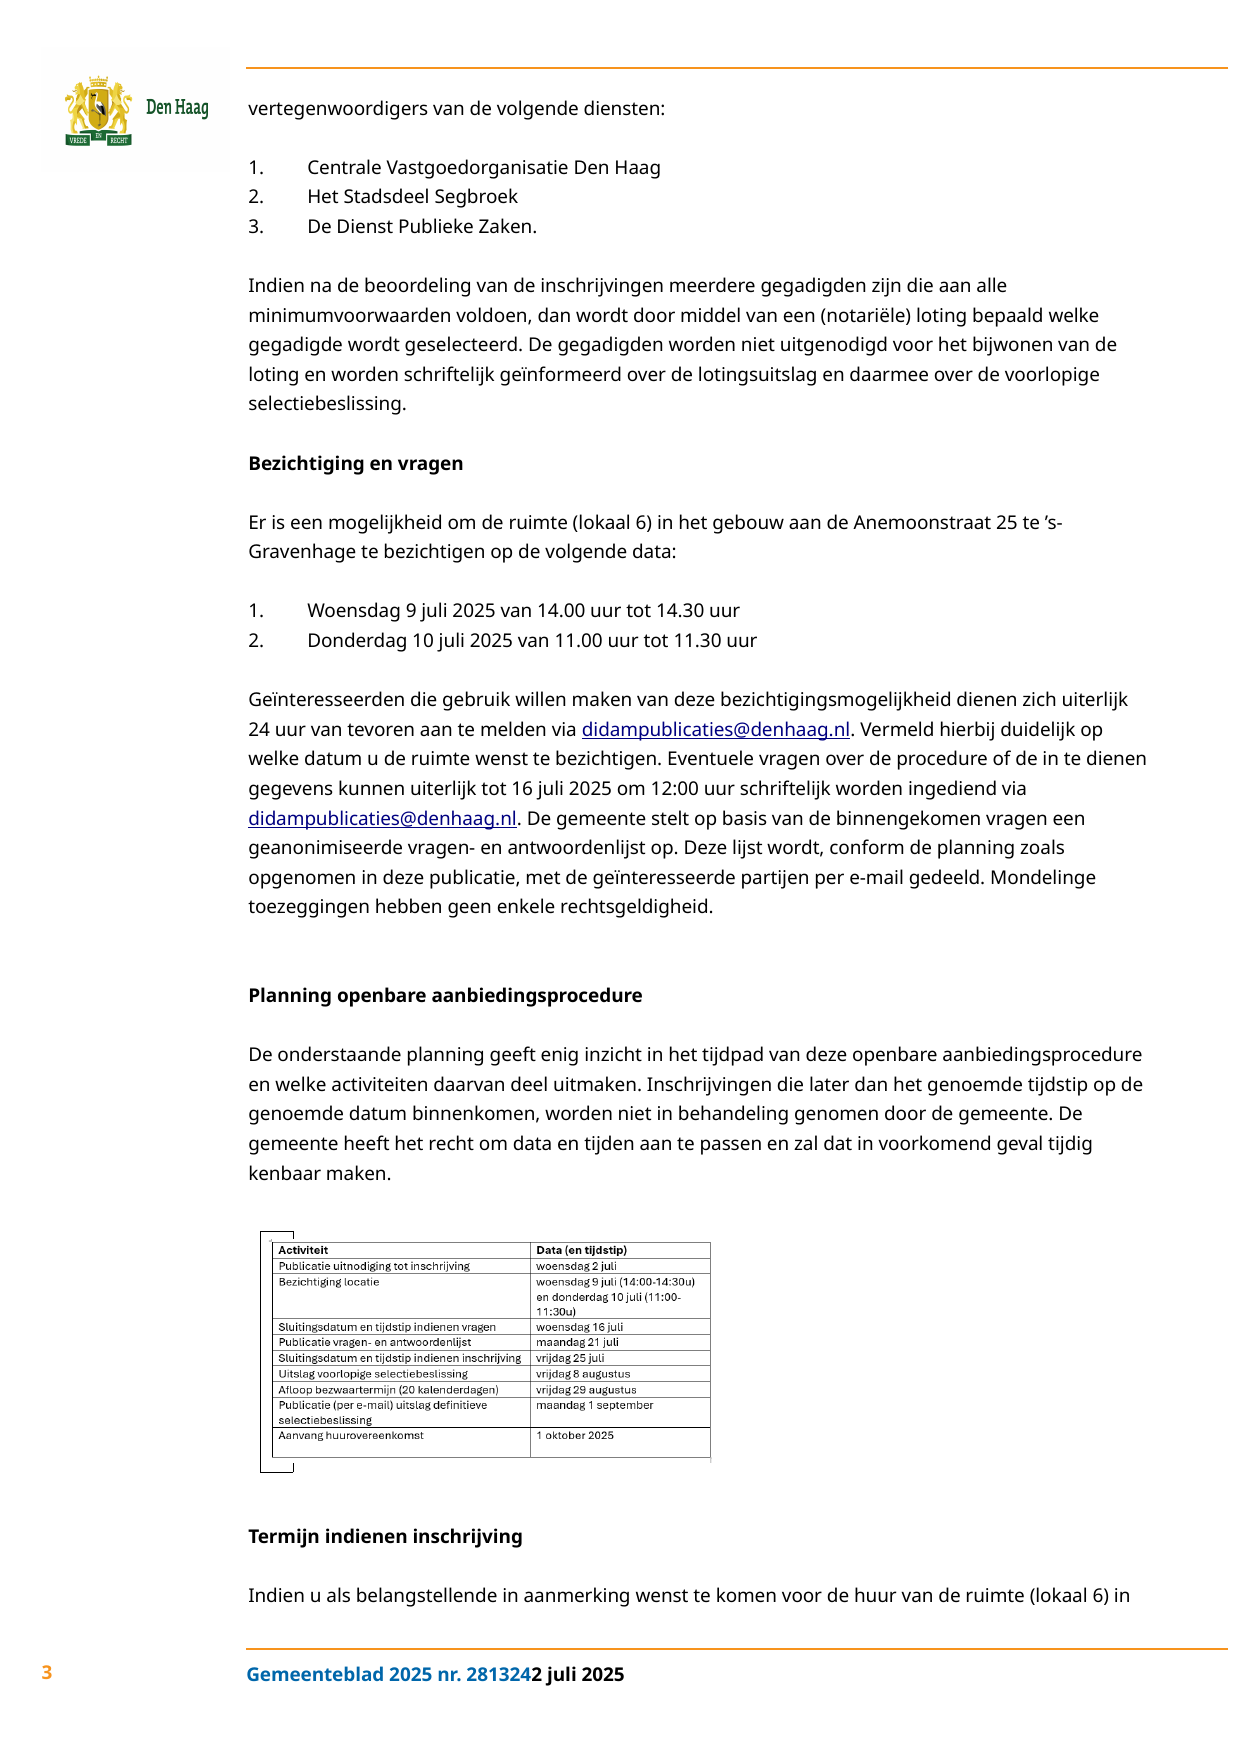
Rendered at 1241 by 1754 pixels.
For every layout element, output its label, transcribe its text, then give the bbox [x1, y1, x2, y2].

text Indien na de beoordeling van de inschrijvingen meerdere gegadigden zijn die aan alle minimumvoorwaarden voldoen, dan wordt door middel van een (notariële) loting bepaald welke gegadigde wordt geselecteerd. De gegadigden worden niet uitgenodigd voor het bijwonen van de loting en worden schriftelijk geïnformeerd over de lotingsuitslag en daarmee over de voorlopige selectiebeslissing. [248, 272, 1152, 416]
text Er is een mogelijkheid om de ruimte (lokaal 6) in het gebouw aan de Anemoonstraat 25 te ’s-Gravenhage te bezichtigen op de volgende data: [248, 509, 1152, 564]
picture [41, 47, 231, 172]
list Centrale Vastgoedorganisatie Den Haag [248, 154, 1152, 180]
text Indien u als belangstellende in aanmerking wenst te komen voor de huur van de ruimte (lokaal 6) in [248, 1582, 1152, 1608]
text Termijn indienen inschrijving [248, 1523, 1152, 1549]
list De Dienst Publieke Zaken. [248, 213, 1152, 239]
list Donderdag 10 juli 2025 van 11.00 uur tot 11.30 uur [248, 627, 1152, 653]
text Bezichtiging en vragen [248, 450, 1152, 476]
text Planning openbare aanbiedingsprocedure [248, 982, 1152, 1008]
text De onderstaande planning geeft enig inzicht in het tijdpad van deze openbare aanbiedingsprocedure en welke activiteiten daarvan deel uitmaken. Inschrijvingen die later dan het genoemde tijdstip op de genoemde datum binnenkomen, worden niet in behandeling genomen door de gemeente. De gemeente heeft het recht om data en tijden aan te passen en zal dat in voorkomend geval tijdig kenbaar maken. [248, 1041, 1152, 1186]
text Geïnteresseerden die gebruik willen maken van deze bezichtigingsmogelijkheid dienen zich uiterlijk 24 uur van tevoren aan te melden via didampublicaties@denhaag.nl. Vermeld hierbij duidelijk op welke datum u de ruimte wenst te bezichtigen. Eventuele vragen over de procedure of de in te dienen gegevens kunnen uiterlijk tot 16 juli 2025 om 12:00 uur schriftelijk worden ingediend via didampublicaties@denhaag.nl. De gemeente stelt op basis van de binnengekomen vragen een geanonimiseerde vragen- en antwoordenlijst op. Deze lijst wordt, conform de planning zoals opgenomen in deze publicatie, met de geïnteresseerde partijen per e-mail gedeeld. Mondelinge toezeggingen hebben geen enkele rechtsgeldigheid. [248, 686, 1152, 919]
picture [268, 1239, 712, 1463]
list Het Stadsdeel Segbroek [248, 183, 1152, 209]
text vertegenwoordigers van de volgende diensten: [248, 95, 1152, 121]
list Woensdag 9 juli 2025 van 14.00 uur tot 14.30 uur [248, 598, 1152, 623]
